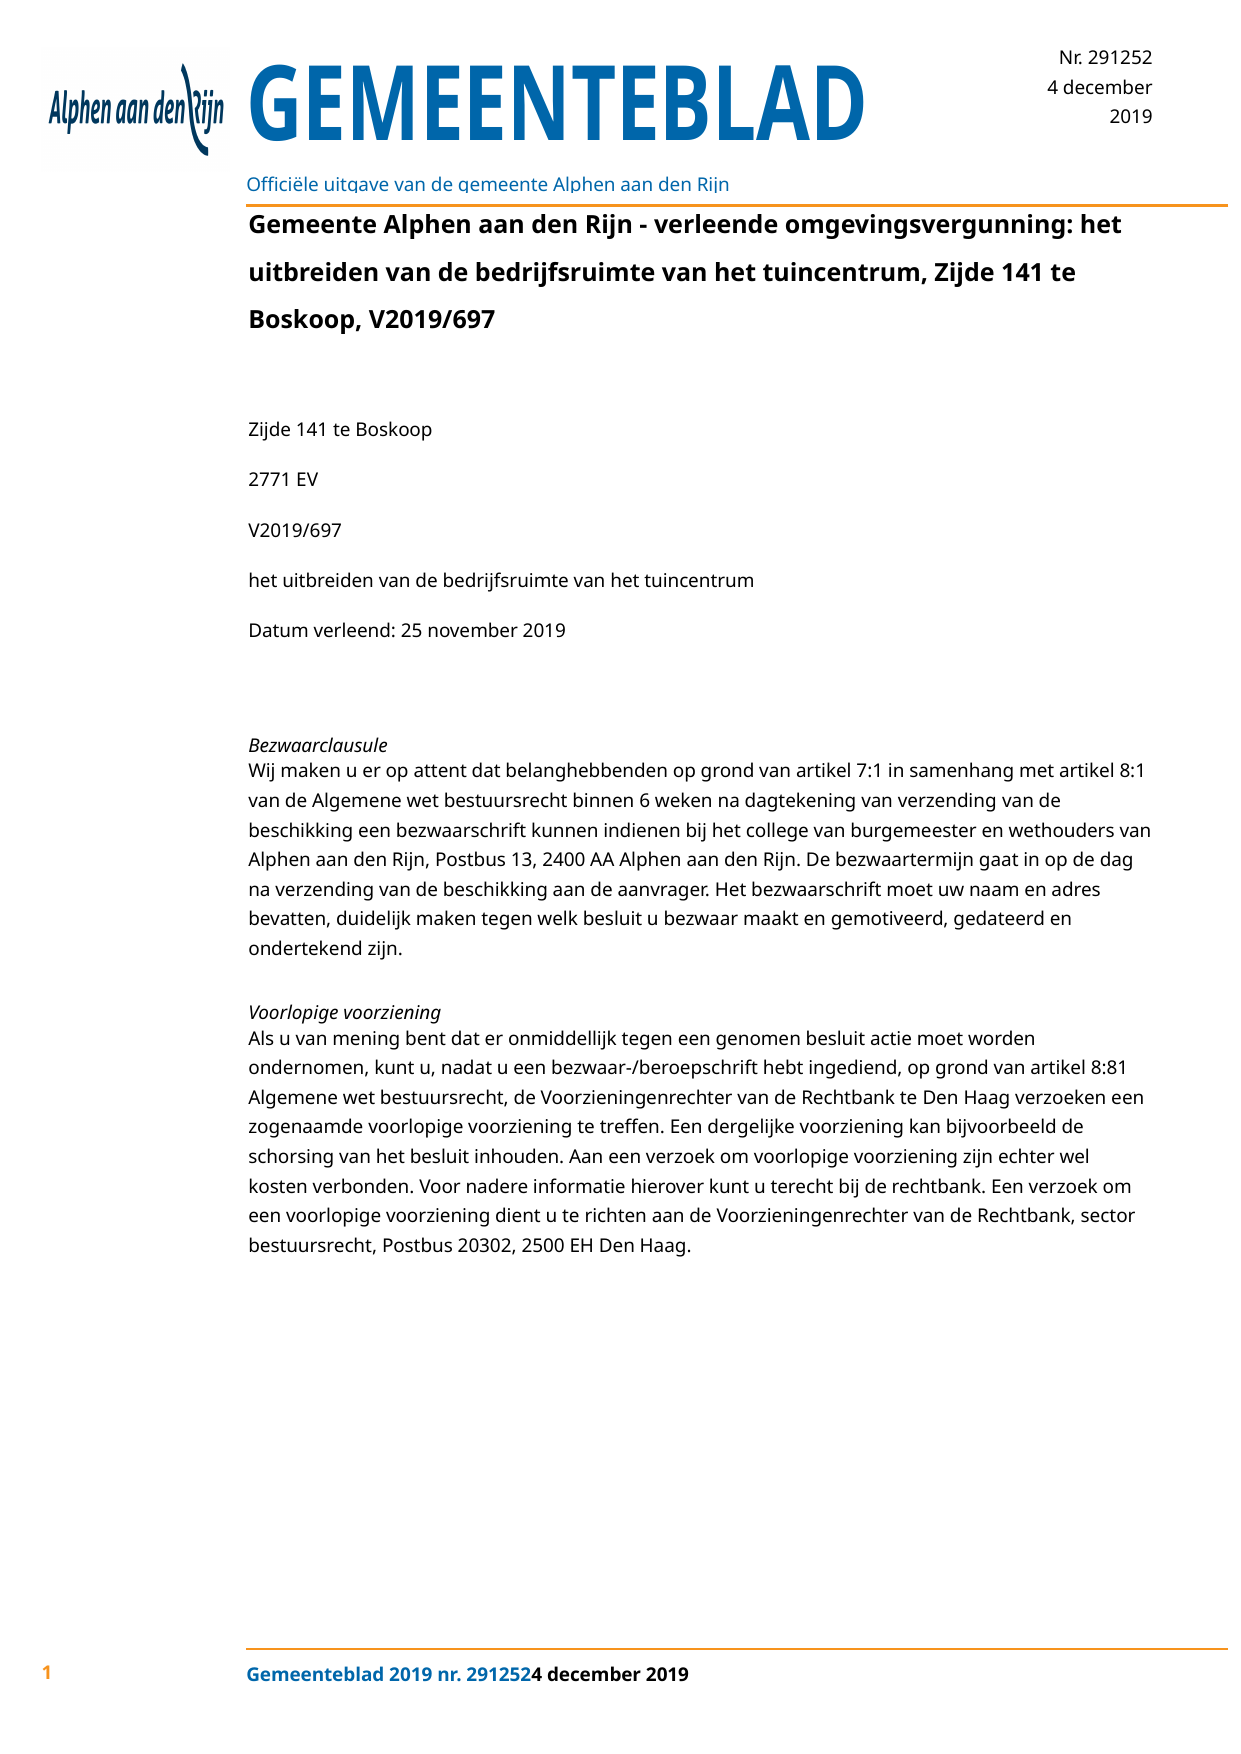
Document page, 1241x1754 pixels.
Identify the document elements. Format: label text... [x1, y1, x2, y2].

text Gemeente Alphen aan den Rijn - verleende omgevingsvergunning: het uitbreiden van de bedrijfsruimte van het tuincentrum, Zijde 141 te Boskoop, V2019/697 [248, 207, 1152, 336]
picture [41, 47, 231, 172]
text Wij maken u er op attent dat belanghebbenden op grond van artikel 7:1 in samenhang met artikel 8:1 van de Algemene wet bestuursrecht binnen 6 weken na dagtekening van verzending van de beschikking een bezwaarschrift kunnen indienen bij het college van burgemeester en wethouders van Alphen aan den Rijn, Postbus 13, 2400 AA Alphen aan den Rijn. De bezwaartermijn gaat in op de dag na verzending van de beschikking aan de aanvrager. Het bezwaarschrift moet uw naam en adres bevatten, duidelijk maken tegen welk besluit u bezwaar maakt en gemotiveerd, gedateerd en ondertekend zijn. [248, 758, 1152, 961]
text het uitbreiden van de bedrijfsruimte van het tuincentrum [248, 567, 1152, 593]
text 2771 EV [248, 466, 1152, 492]
text Bezwaarclausule [248, 732, 1152, 758]
text V2019/697 [248, 517, 1152, 542]
text Zijde 141 te Boskoop [248, 416, 1152, 442]
text Als u van mening bent dat er onmiddellijk tegen een genomen besluit actie moet worden ondernomen, kunt u, nadat u een bezwaar-/beroepschrift hebt ingediend, op grond van artikel 8:81 Algemene wet bestuursrecht, de Voorzieningenrechter van de Rechtbank te Den Haag verzoeken een zogenaamde voorlopige voorziening te treffen. Een dergelijke voorziening kan bijvoorbeeld de schorsing van het besluit inhouden. Aan een verzoek om voorlopige voorziening zijn echter wel kosten verbonden. Voor nadere informatie hierover kunt u terecht bij de rechtbank. Een verzoek om een voorlopige voorziening dient u te richten aan de Voorzieningenrechter van de Rechtbank, sector bestuursrecht, Postbus 20302, 2500 EH Den Haag. [248, 1025, 1152, 1258]
text Voorlopige voorziening [248, 999, 1152, 1025]
text Datum verleend: 25 november 2019 [248, 618, 1152, 643]
